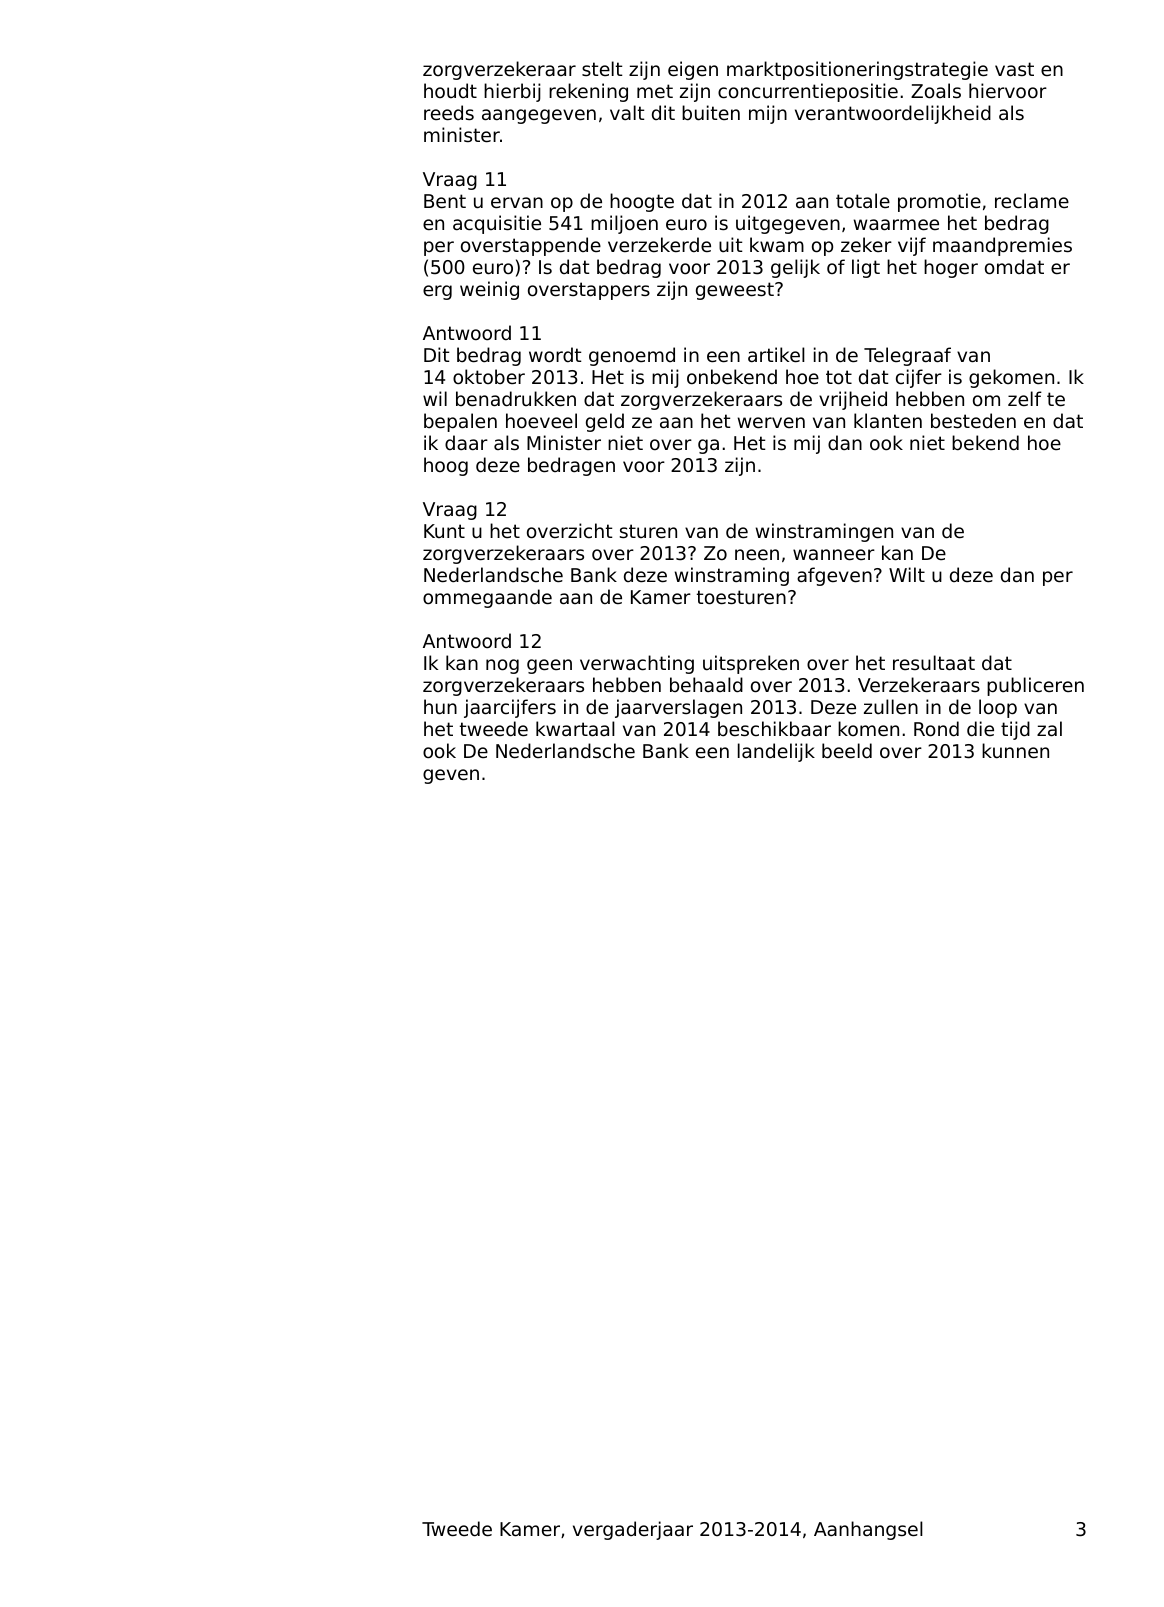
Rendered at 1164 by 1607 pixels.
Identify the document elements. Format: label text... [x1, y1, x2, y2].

text Vraag 11 [422, 169, 1087, 191]
text Ik kan nog geen verwachting uitspreken over het resultaat dat zorgverzekeraars hebben behaald over 2013. Verzekeraars publiceren hun jaarcijfers in de jaarverslagen 2013. Deze zullen in de loop van het tweede kwartaal van 2014 beschikbaar komen. Rond die tijd zal ook De Nederlandsche Bank een landelijk beeld over 2013 kunnen geven. [422, 653, 1087, 785]
text Kunt u het overzicht sturen van de winstramingen van de zorgverzekeraars over 2013? Zo neen, wanneer kan De Nederlandsche Bank deze winstraming afgeven? Wilt u deze dan per ommegaande aan de Kamer toesturen? [422, 521, 1087, 609]
text Dit bedrag wordt genoemd in een artikel in de Telegraaf van 14 oktober 2013. Het is mij onbekend hoe tot dat cijfer is gekomen. Ik wil benadrukken dat zorgverzekeraars de vrijheid hebben om zelf te bepalen hoeveel geld ze aan het werven van klanten besteden en dat ik daar als Minister niet over ga. Het is mij dan ook niet bekend hoe hoog deze bedragen voor 2013 zijn. [422, 345, 1087, 477]
text Bent u ervan op de hoogte dat in 2012 aan totale promotie, reclame en acquisitie 541 miljoen euro is uitgegeven, waarmee het bedrag per overstappende verzekerde uit kwam op zeker vijf maandpremies (500 euro)? Is dat bedrag voor 2013 gelijk of ligt het hoger omdat er erg weinig overstappers zijn geweest? [422, 191, 1087, 301]
text zorgverzekeraar stelt zijn eigen marktpositioneringstrategie vast en houdt hierbij rekening met zijn concurrentiepositie. Zoals hiervoor reeds aangegeven, valt dit buiten mijn verantwoordelijkheid als minister. [422, 59, 1087, 147]
text Antwoord 11 [422, 323, 1087, 345]
text Antwoord 12 [422, 631, 1087, 653]
text Vraag 12 [422, 499, 1087, 521]
